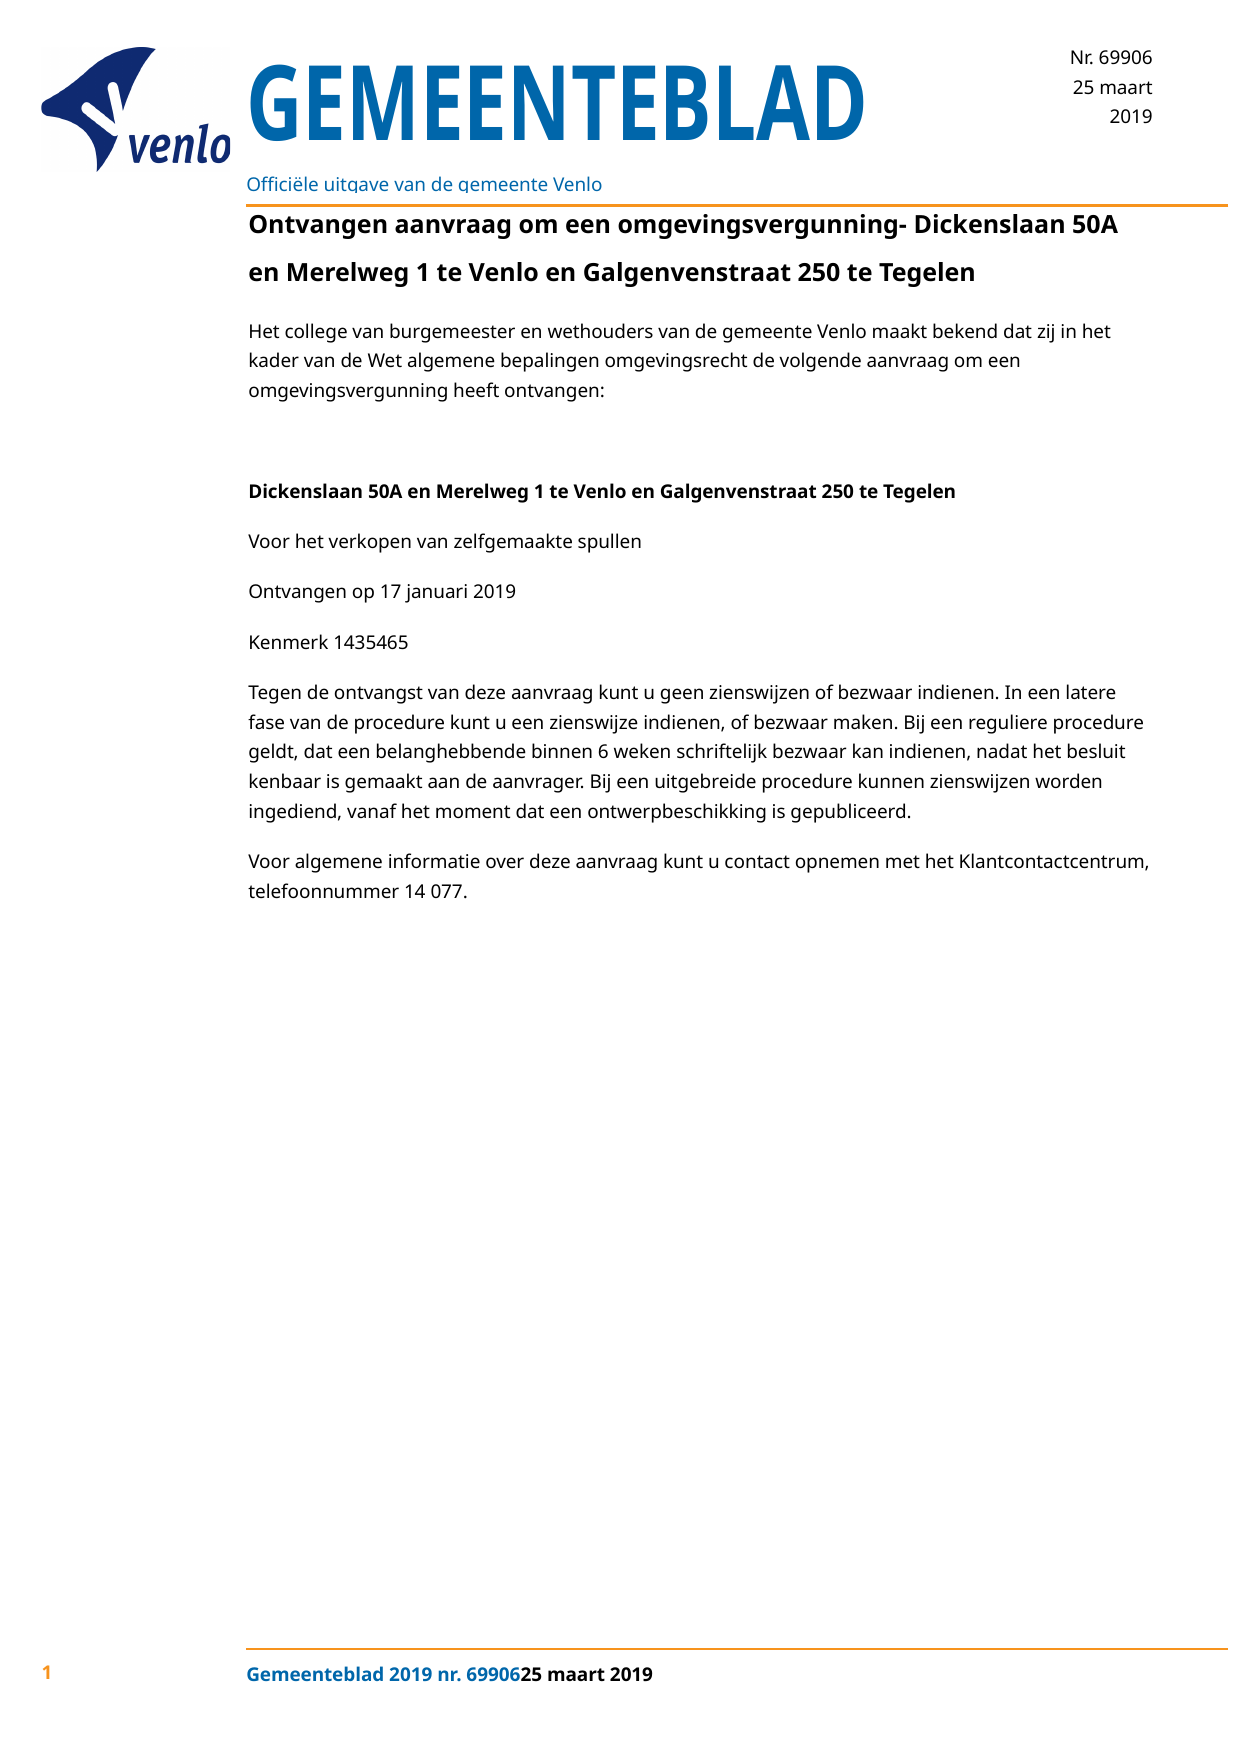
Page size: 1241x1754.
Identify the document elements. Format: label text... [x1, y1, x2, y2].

text Kenmerk 1435465 [248, 629, 1152, 655]
text Tegen de ontvangst van deze aanvraag kunt u geen zienswijzen of bezwaar indienen. In een latere fase van de procedure kunt u een zienswijze indienen, of bezwaar maken. Bij een reguliere procedure geldt, dat een belanghebbende binnen 6 weken schriftelijk bezwaar kan indienen, nadat het besluit kenbaar is gemaakt aan de aanvrager. Bij een uitgebreide procedure kunnen zienswijzen worden ingediend, vanaf het moment dat een ontwerpbeschikking is gepubliceerd. [248, 679, 1152, 824]
text Ontvangen op 17 januari 2019 [248, 579, 1152, 604]
text Voor het verkopen van zelfgemaakte spullen [248, 528, 1152, 554]
text Ontvangen aanvraag om een omgevingsvergunning- Dickenslaan 50A en Merelweg 1 te Venlo en Galgenvenstraat 250 te Tegelen [248, 207, 1152, 288]
text Voor algemene informatie over deze aanvraag kunt u contact opnemen met het Klantcontactcentrum, telefoonnummer 14 077. [248, 848, 1152, 904]
text Het college van burgemeester en wethouders van de gemeente Venlo maakt bekend dat zij in het kader van de Wet algemene bepalingen omgevingsrecht de volgende aanvraag om een omgevingsvergunning heeft ontvangen: [248, 318, 1152, 403]
text Dickenslaan 50A en Merelweg 1 te Venlo en Galgenvenstraat 250 te Tegelen [248, 478, 1152, 504]
picture [41, 47, 231, 172]
